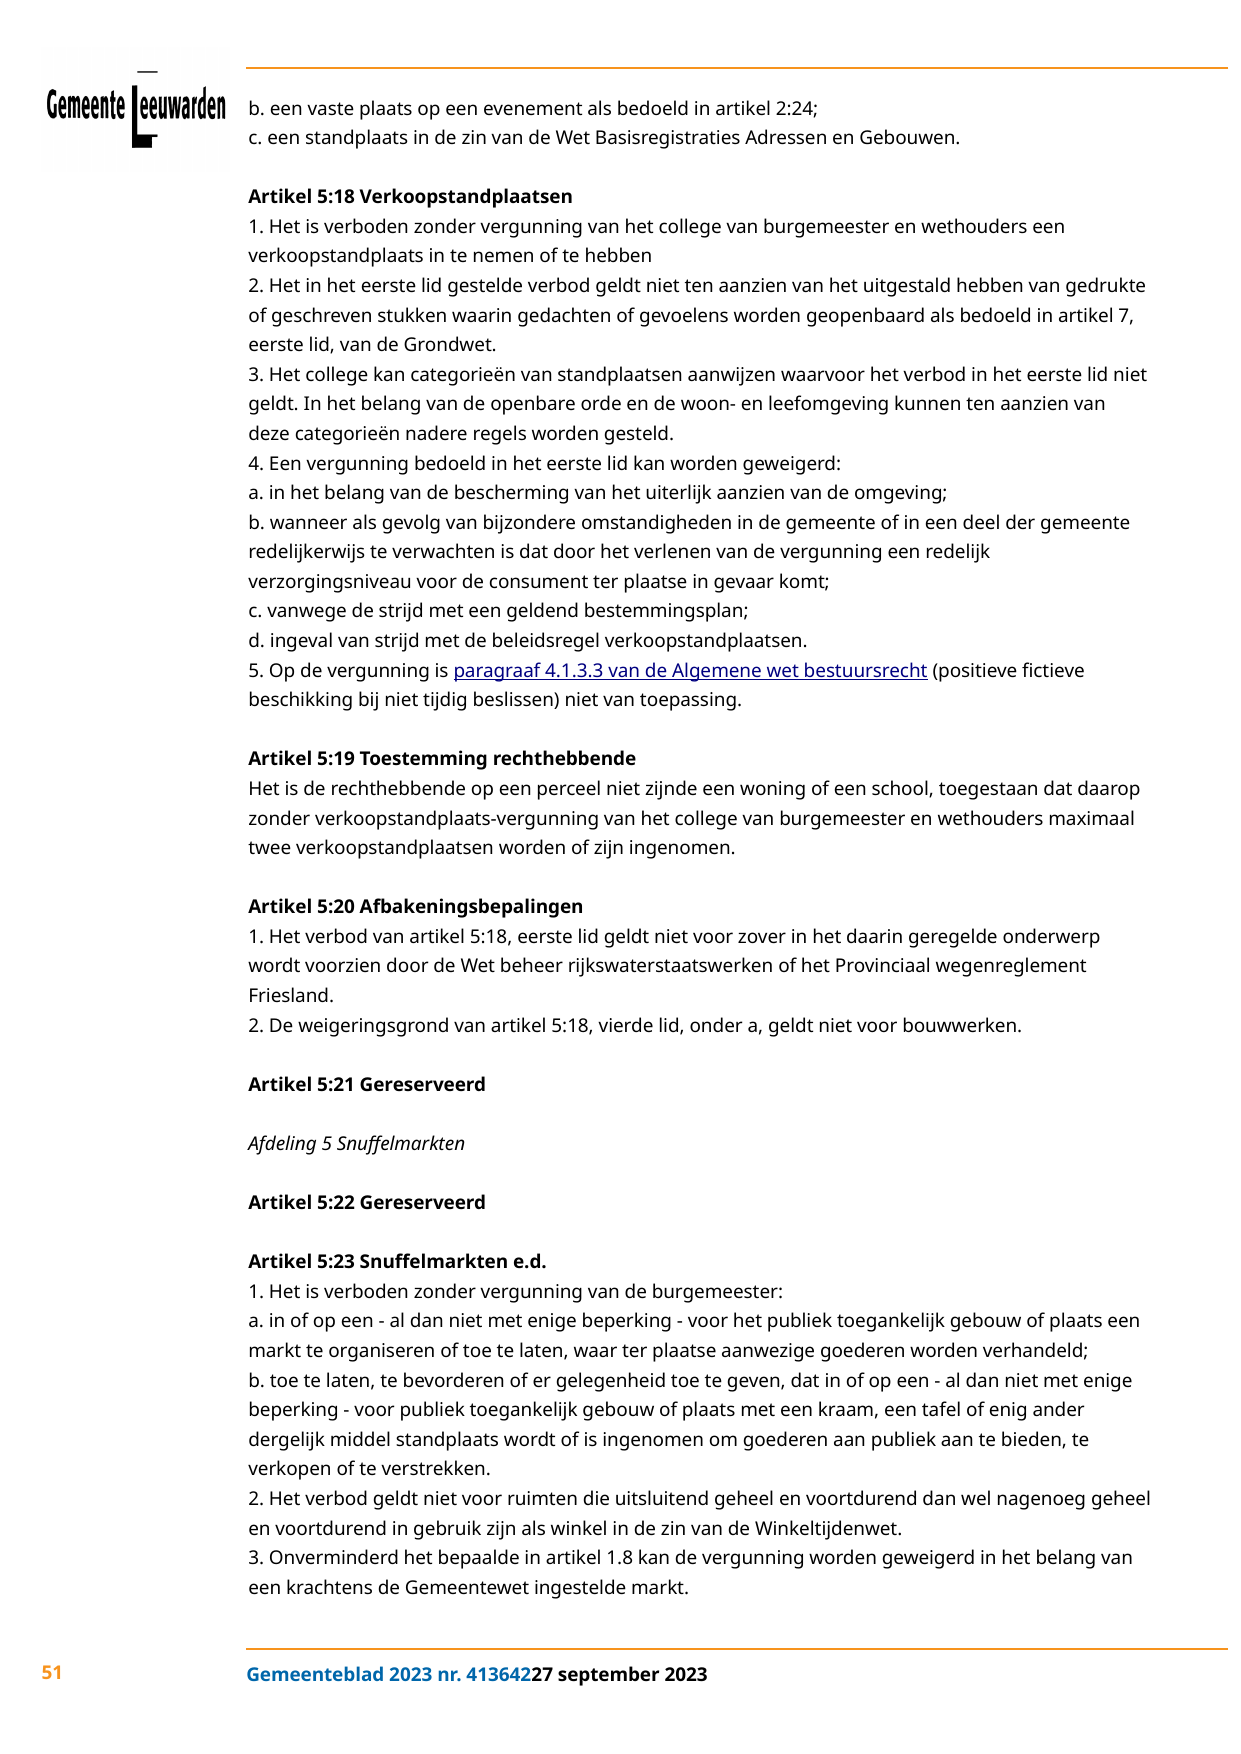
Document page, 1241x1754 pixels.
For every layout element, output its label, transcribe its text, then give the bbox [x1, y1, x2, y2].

text b. een vaste plaats op een evenement als bedoeld in artikel 2:24; [248, 95, 1152, 121]
text Het is de rechthebbende op een perceel niet zijnde een woning of een school, toegestaan dat daarop zonder verkoopstandplaats-vergunning van het college van burgemeester en wethouders maximaal twee verkoopstandplaatsen worden of zijn ingenomen. [248, 775, 1152, 860]
text 2. De weigeringsgrond van artikel 5:18, vierde lid, onder a, geldt niet voor bouwwerken. [248, 1012, 1152, 1038]
text c. een standplaats in de zin van de Wet Basisregistraties Adressen en Gebouwen. [248, 124, 1152, 150]
text d. ingeval van strijd met de beleidsregel verkoopstandplaatsen. [248, 627, 1152, 653]
text Artikel 5:19 Toestemming rechthebbende [248, 746, 1152, 771]
text Artikel 5:20 Afbakeningsbepalingen [248, 893, 1152, 919]
text a. in het belang van de bescherming van het uiterlijk aanzien van de omgeving; [248, 479, 1152, 505]
text 3. Onverminderd het bepaalde in artikel 1.8 kan de vergunning worden geweigerd in het belang van een krachtens de Gemeentewet ingestelde markt. [248, 1544, 1152, 1600]
text 1. Het is verboden zonder vergunning van het college van burgemeester en wethouders een verkoopstandplaats in te nemen of te hebben [248, 213, 1152, 268]
text c. vanwege de strijd met een geldend bestemmingsplan; [248, 598, 1152, 623]
text 2. Het in het eerste lid gestelde verbod geldt niet ten aanzien van het uitgestald hebben van gedrukte of geschreven stukken waarin gedachten of gevoelens worden geopenbaard als bedoeld in artikel 7, eerste lid, van de Grondwet. [248, 272, 1152, 357]
text 1. Het verbod van artikel 5:18, eerste lid geldt niet voor zover in het daarin geregelde onderwerp wordt voorzien door de Wet beheer rijkswaterstaatswerken of het Provinciaal wegenreglement Friesland. [248, 923, 1152, 1008]
picture [41, 47, 231, 172]
text b. toe te laten, te bevorderen of er gelegenheid toe te geven, dat in of op een - al dan niet met enige beperking - voor publiek toegankelijk gebouw of plaats met een kraam, een tafel of enig ander dergelijk middel standplaats wordt of is ingenomen om goederen aan publiek aan te bieden, te verkopen of te verstrekken. [248, 1367, 1152, 1481]
text Artikel 5:22 Gereserveerd [248, 1189, 1152, 1215]
text Artikel 5:23 Snuffelmarkten e.d. [248, 1248, 1152, 1274]
text 5. Op de vergunning is paragraaf 4.1.3.3 van de Algemene wet bestuursrecht (positieve fictieve beschikking bij niet tijdig beslissen) niet van toepassing. [248, 657, 1152, 712]
text 3. Het college kan categorieën van standplaatsen aanwijzen waarvoor het verbod in het eerste lid niet geldt. In het belang van de openbare orde en de woon- en leefomgeving kunnen ten aanzien van deze categorieën nadere regels worden gesteld. [248, 361, 1152, 446]
text 1. Het is verboden zonder vergunning van de burgemeester: [248, 1278, 1152, 1304]
text b. wanneer als gevolg van bijzondere omstandigheden in de gemeente of in een deel der gemeente redelijkerwijs te verwachten is dat door het verlenen van de vergunning een redelijk verzorgingsniveau voor de consument ter plaatse in gevaar komt; [248, 509, 1152, 594]
text Artikel 5:18 Verkoopstandplaatsen [248, 183, 1152, 209]
text Artikel 5:21 Gereserveerd [248, 1071, 1152, 1097]
text a. in of op een - al dan niet met enige beperking - voor het publiek toegankelijk gebouw of plaats een markt te organiseren of toe te laten, waar ter plaatse aanwezige goederen worden verhandeld; [248, 1308, 1152, 1363]
text 2. Het verbod geldt niet voor ruimten die uitsluitend geheel en voortdurend dan wel nagenoeg geheel en voortdurend in gebruik zijn als winkel in de zin van de Winkeltijdenwet. [248, 1485, 1152, 1541]
text 4. Een vergunning bedoeld in het eerste lid kan worden geweigerd: [248, 450, 1152, 476]
text Afdeling 5 Snuffelmarkten [248, 1130, 1152, 1156]
